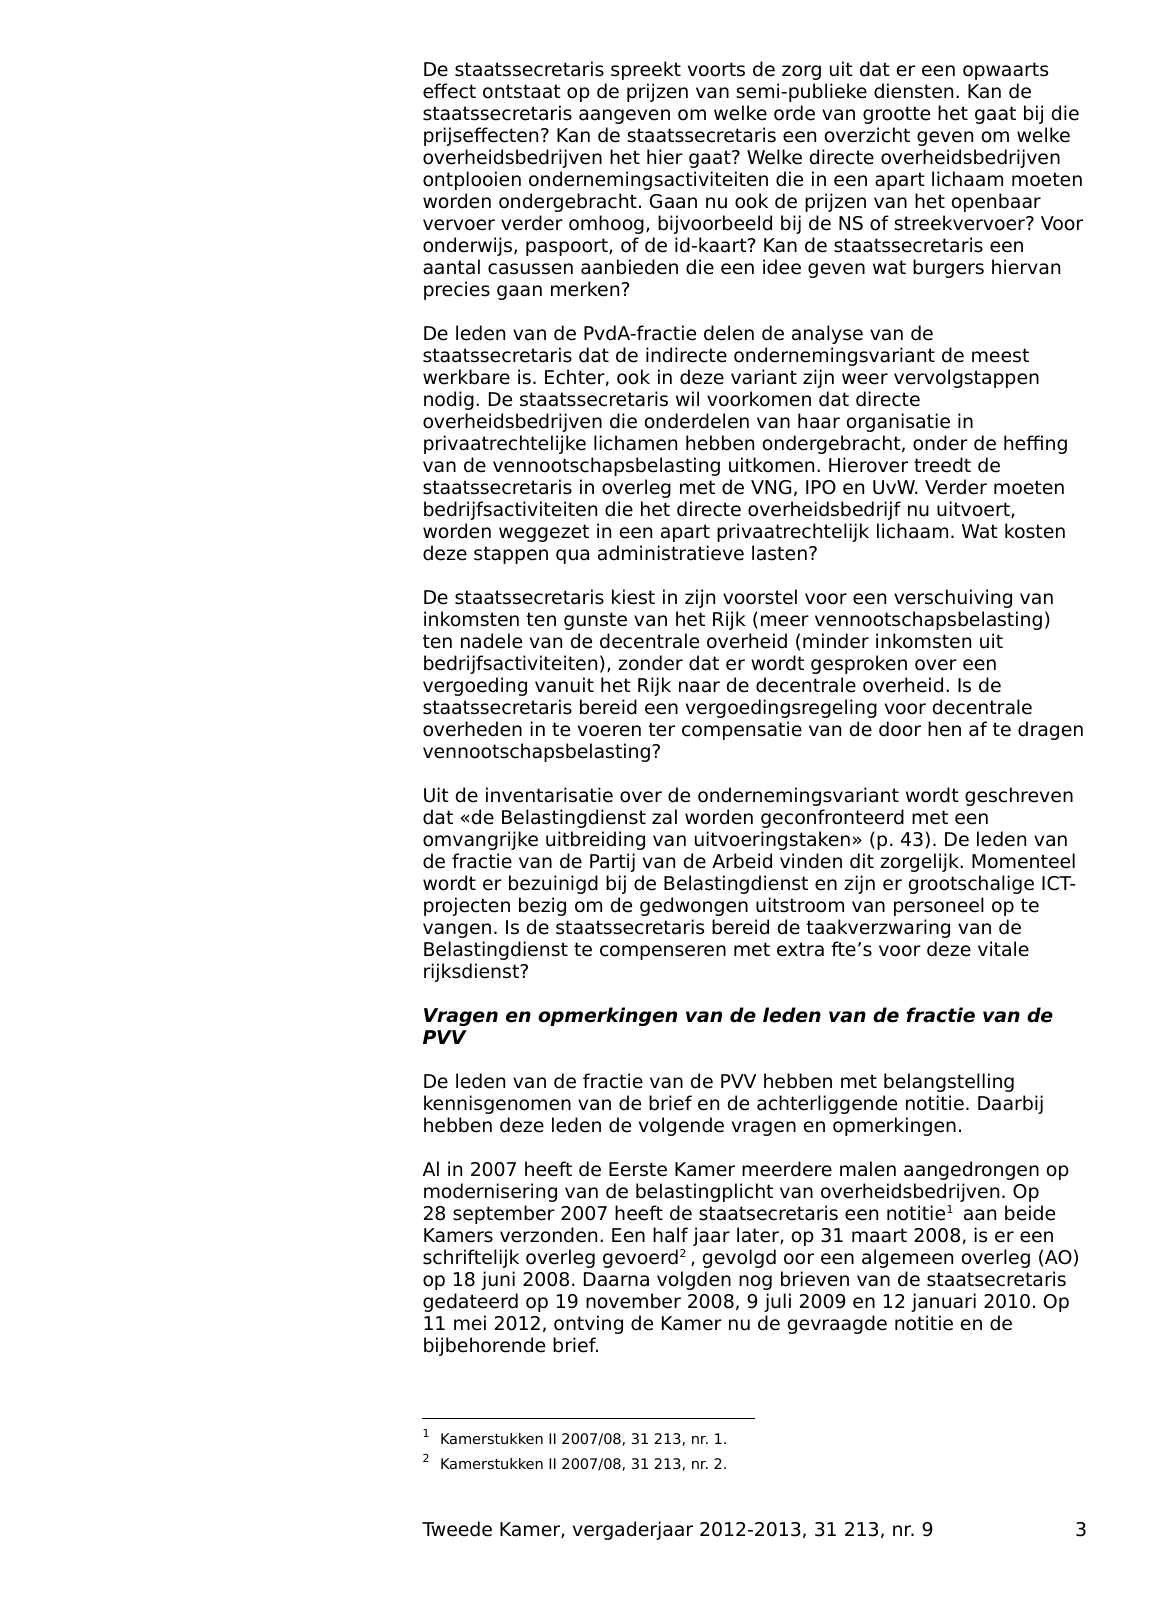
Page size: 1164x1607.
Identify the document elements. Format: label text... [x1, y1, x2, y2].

text De leden van de fractie van de PVV hebben met belangstelling kennisgenomen van de brief en de achterliggende notitie. Daarbij hebben deze leden de volgende vragen en opmerkingen. [422, 1071, 1087, 1137]
text Kamerstukken II 2007/08, 31 213, nr. 2. [422, 1452, 1087, 1474]
subtitle Vragen en opmerkingen van de leden van de fractie van de PVV [422, 1005, 1087, 1049]
text De leden van de PvdA-fractie delen de analyse van de staatssecretaris dat de indirecte ondernemingsvariant de meest werkbare is. Echter, ook in deze variant zijn weer vervolgstappen nodig. De staatssecretaris wil voorkomen dat directe overheidsbedrijven die onderdelen van haar organisatie in privaatrechtelijke lichamen hebben ondergebracht, onder de heffing van de vennootschapsbelasting uitkomen. Hierover treedt de staatssecretaris in overleg met de VNG, IPO en UvW. Verder moeten bedrijfsactiviteiten die het directe overheidsbedrijf nu uitvoert, worden weggezet in een apart privaatrechtelijk lichaam. Wat kosten deze stappen qua administratieve lasten? [422, 323, 1087, 565]
text Al in 2007 heeft de Eerste Kamer meerdere malen aangedrongen op modernisering van de belastingplicht van overheidsbedrijven. Op 28 september 2007 heeft de staatsecretaris een notitie aan beide Kamers verzonden. Een half jaar later, op 31 maart 2008, is er een schriftelijk overleg gevoerd, gevolgd oor een algemeen overleg (AO) op 18 juni 2008. Daarna volgden nog brieven van de staatsecretaris gedateerd op 19 november 2008, 9 juli 2009 en 12 januari 2010. Op 11 mei 2012, ontving de Kamer nu de gevraagde notitie en de bijbehorende brief. [422, 1159, 1087, 1357]
text De staatssecretaris kiest in zijn voorstel voor een verschuiving van inkomsten ten gunste van het Rijk (meer vennootschapsbelasting) ten nadele van de decentrale overheid (minder inkomsten uit bedrijfsactiviteiten), zonder dat er wordt gesproken over een vergoeding vanuit het Rijk naar de decentrale overheid. Is de staatssecretaris bereid een vergoedingsregeling voor decentrale overheden in te voeren ter compensatie van de door hen af te dragen vennootschapsbelasting? [422, 587, 1087, 763]
text Uit de inventarisatie over de ondernemingsvariant wordt geschreven dat «de Belastingdienst zal worden geconfronteerd met een omvangrijke uitbreiding van uitvoeringstaken» (p. 43). De leden van de fractie van de Partij van de Arbeid vinden dit zorgelijk. Momenteel wordt er bezuinigd bij de Belastingdienst en zijn er grootschalige ICT-projecten bezig om de gedwongen uitstroom van personeel op te vangen. Is de staatssecretaris bereid de taakverzwaring van de Belastingdienst te compenseren met extra fte’s voor deze vitale rijksdienst? [422, 785, 1087, 983]
text Kamerstukken II 2007/08, 31 213, nr. 1. [422, 1427, 1087, 1449]
text De staatssecretaris spreekt voorts de zorg uit dat er een opwaarts effect ontstaat op de prijzen van semi-publieke diensten. Kan de staatssecretaris aangeven om welke orde van grootte het gaat bij die prijseffecten? Kan de staatssecretaris een overzicht geven om welke overheidsbedrijven het hier gaat? Welke directe overheidsbedrijven ontplooien ondernemingsactiviteiten die in een apart lichaam moeten worden ondergebracht. Gaan nu ook de prijzen van het openbaar vervoer verder omhoog, bijvoorbeeld bij de NS of streekvervoer? Voor onderwijs, paspoort, of de id-kaart? Kan de staatssecretaris een aantal casussen aanbieden die een idee geven wat burgers hiervan precies gaan merken? [422, 59, 1087, 301]
